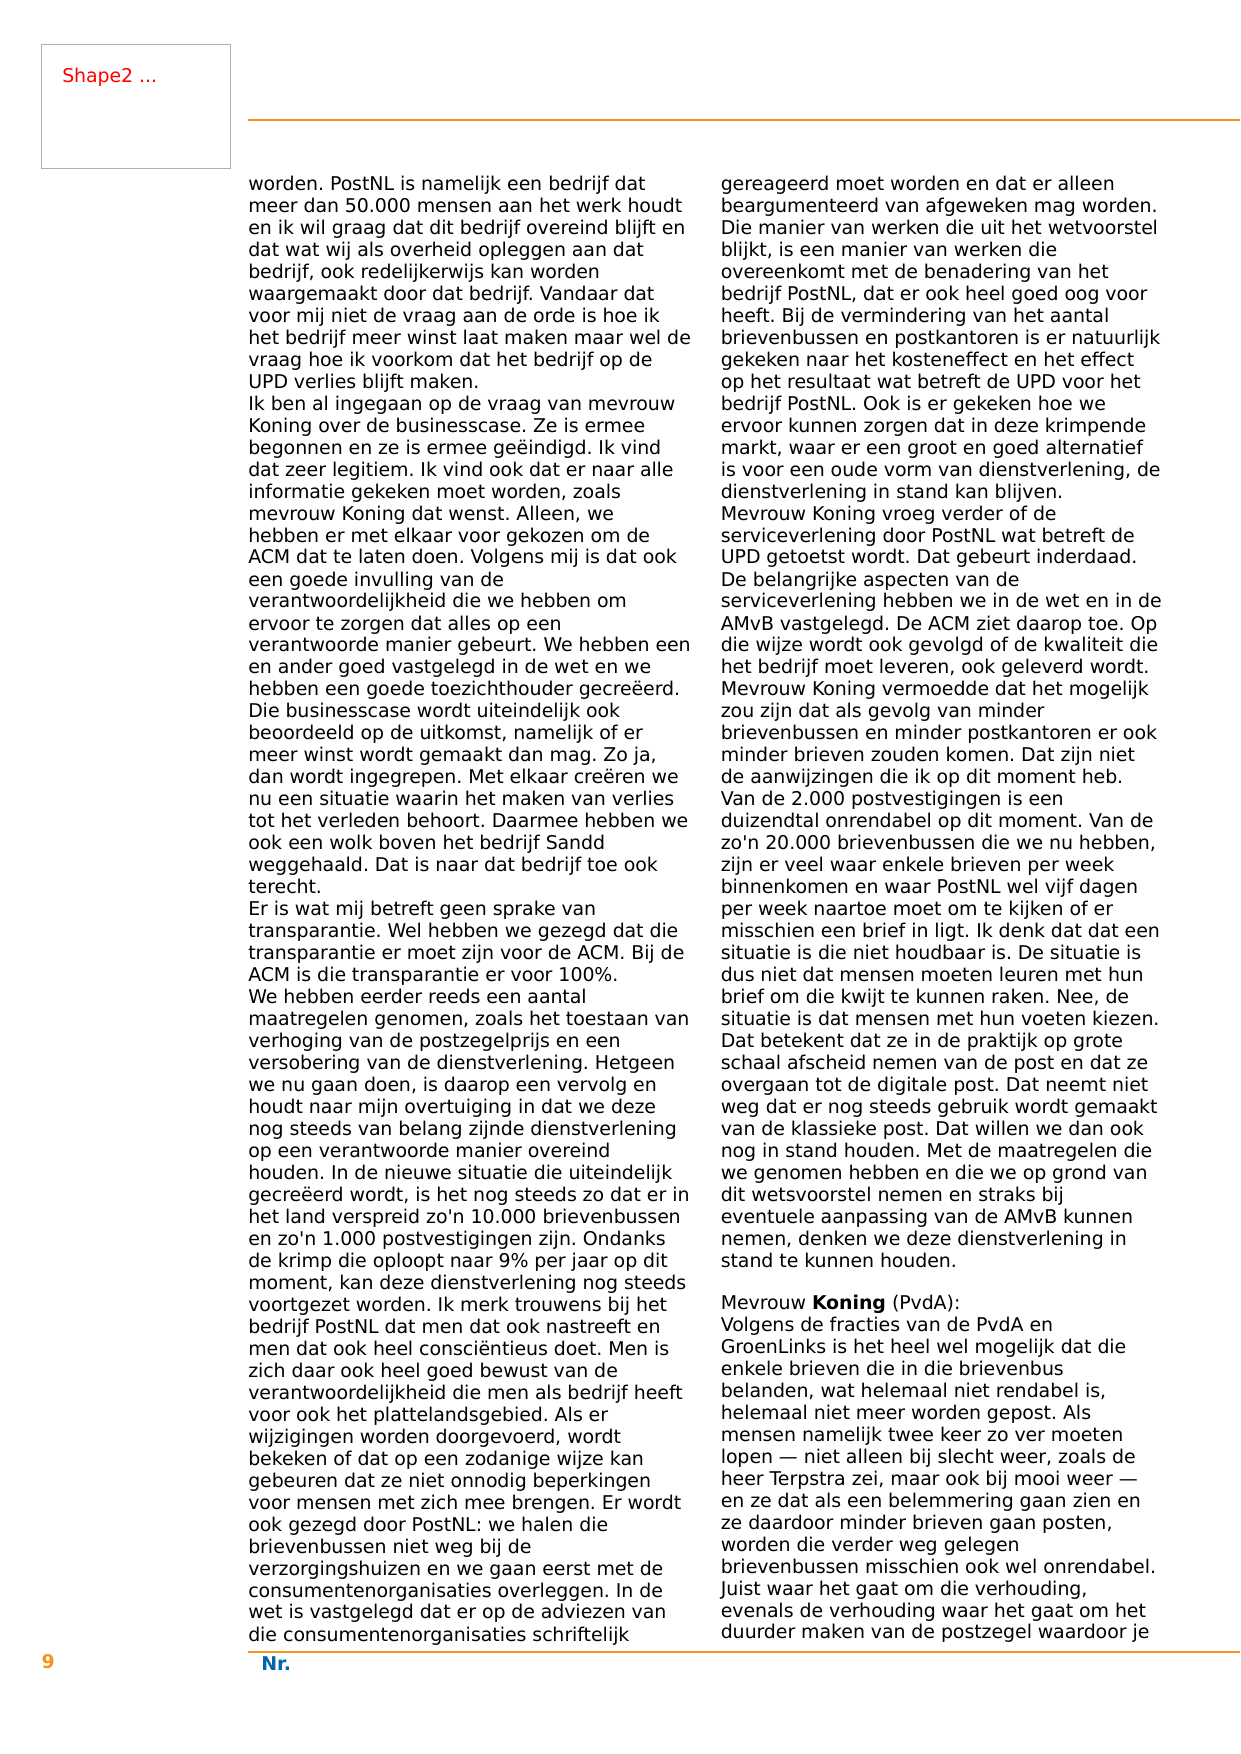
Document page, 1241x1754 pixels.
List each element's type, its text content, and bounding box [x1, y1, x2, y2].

text Volgens de fracties van de PvdA en GroenLinks is het heel wel mogelijk dat die enkele brieven die in die brievenbus belanden, wat helemaal niet rendabel is, helemaal niet meer worden gepost. Als mensen namelijk twee keer zo ver moeten lopen — niet alleen bij slecht weer, zoals de heer Terpstra zei, maar ook bij mooi weer — en ze dat als een belemmering gaan zien en ze daardoor minder brieven gaan posten, worden die verder weg gelegen brievenbussen misschien ook wel onrendabel. Juist waar het gaat om die verhouding, evenals de verhouding waar het gaat om het duurder maken van de postzegel waardoor je [721, 1314, 1163, 1643]
text Mevrouw Koning vroeg verder of de serviceverlening door PostNL wat betreft de UPD getoetst wordt. Dat gebeurt inderdaad. De belangrijke aspecten van de serviceverlening hebben we in de wet en in de AMvB vastgelegd. De ACM ziet daarop toe. Op die wijze wordt ook gevolgd of de kwaliteit die het bedrijf moet leveren, ook geleverd wordt. [721, 502, 1163, 678]
text We hebben eerder reeds een aantal maatregelen genomen, zoals het toestaan van verhoging van de postzegelprijs en een versobering van de dienstverlening. Hetgeen we nu gaan doen, is daarop een vervolg en houdt naar mijn overtuiging in dat we deze nog steeds van belang zijnde dienstverlening op een verantwoorde manier overeind houden. In de nieuwe situatie die uiteindelijk gecreëerd wordt, is het nog steeds zo dat er in het land verspreid zo'n 10.000 brievenbussen en zo'n 1.000 postvestigingen zijn. Ondanks de krimp die oploopt naar 9% per jaar op dit moment, kan deze dienstverlening nog steeds voortgezet worden. Ik merk trouwens bij het bedrijf PostNL dat men dat ook nastreeft en men dat ook heel consciëntieus doet. Men is zich daar ook heel goed bewust van de verantwoordelijkheid die men als bedrijf heeft voor ook het plattelandsgebied. Als er wijzigingen worden doorgevoerd, wordt bekeken of dat op een zodanige wijze kan gebeuren dat ze niet onnodig beperkingen voor mensen met zich mee brengen. Er wordt ook gezegd door PostNL: we halen die brievenbussen niet weg bij de verzorgingshuizen en we gaan eerst met de consumentenorganisaties overleggen. In de wet is vastgelegd dat er op de adviezen van die consumentenorganisaties schriftelijk [248, 986, 691, 1645]
text gereageerd moet worden en dat er alleen beargumenteerd van afgeweken mag worden. Die manier van werken die uit het wetvoorstel blijkt, is een manier van werken die overeenkomt met de benadering van het bedrijf PostNL, dat er ook heel goed oog voor heeft. Bij de vermindering van het aantal brievenbussen en postkantoren is er natuurlijk gekeken naar het kosteneffect en het effect op het resultaat wat betreft de UPD voor het bedrijf PostNL. Ook is er gekeken hoe we ervoor kunnen zorgen dat in deze krimpende markt, waar er een groot en goed alternatief is voor een oude vorm van dienstverlening, de dienstverlening in stand kan blijven. [721, 173, 1163, 502]
text Er is wat mij betreft geen sprake van transparantie. Wel hebben we gezegd dat die transparantie er moet zijn voor de ACM. Bij de ACM is die transparantie er voor 100%. [248, 898, 691, 986]
text Ik ben al ingegaan op de vraag van mevrouw Koning over de businesscase. Ze is ermee begonnen en ze is ermee geëindigd. Ik vind dat zeer legitiem. Ik vind ook dat er naar alle informatie gekeken moet worden, zoals mevrouw Koning dat wenst. Alleen, we hebben er met elkaar voor gekozen om de ACM dat te laten doen. Volgens mij is dat ook een goede invulling van de verantwoordelijkheid die we hebben om ervoor te zorgen dat alles op een verantwoorde manier gebeurt. We hebben een en ander goed vastgelegd in de wet en we hebben een goede toezichthouder gecreëerd. Die businesscase wordt uiteindelijk ook beoordeeld op de uitkomst, namelijk of er meer winst wordt gemaakt dan mag. Zo ja, dan wordt ingegrepen. Met elkaar creëren we nu een situatie waarin het maken van verlies tot het verleden behoort. Daarmee hebben we ook een wolk boven het bedrijf Sandd weggehaald. Dat is naar dat bedrijf toe ook terecht. [248, 393, 691, 898]
text Mevrouw Koning vermoedde dat het mogelijk zou zijn dat als gevolg van minder brievenbussen en minder postkantoren er ook minder brieven zouden komen. Dat zijn niet de aanwijzingen die ik op dit moment heb. Van de 2.000 postvestigingen is een duizendtal onrendabel op dit moment. Van de zo'n 20.000 brievenbussen die we nu hebben, zijn er veel waar enkele brieven per week binnenkomen en waar PostNL wel vijf dagen per week naartoe moet om te kijken of er misschien een brief in ligt. Ik denk dat dat een situatie is die niet houdbaar is. De situatie is dus niet dat mensen moeten leuren met hun brief om die kwijt te kunnen raken. Nee, de situatie is dat mensen met hun voeten kiezen. Dat betekent dat ze in de praktijk op grote schaal afscheid nemen van de post en dat ze overgaan tot de digitale post. Dat neemt niet weg dat er nog steeds gebruik wordt gemaakt van de klassieke post. Dat willen we dan ook nog in stand houden. Met de maatregelen die we genomen hebben en die we op grond van dit wetsvoorstel nemen en straks bij eventuele aanpassing van de AMvB kunnen nemen, denken we deze dienstverlening in stand te kunnen houden. [721, 678, 1163, 1272]
text worden. PostNL is namelijk een bedrijf dat meer dan 50.000 mensen aan het werk houdt en ik wil graag dat dit bedrijf overeind blijft en dat wat wij als overheid opleggen aan dat bedrijf, ook redelijkerwijs kan worden waargemaakt door dat bedrijf. Vandaar dat voor mij niet de vraag aan de orde is hoe ik het bedrijf meer winst laat maken maar wel de vraag hoe ik voorkom dat het bedrijf op de UPD verlies blijft maken. [248, 173, 691, 393]
text Mevrouw Koning (PvdA): [721, 1292, 1163, 1314]
